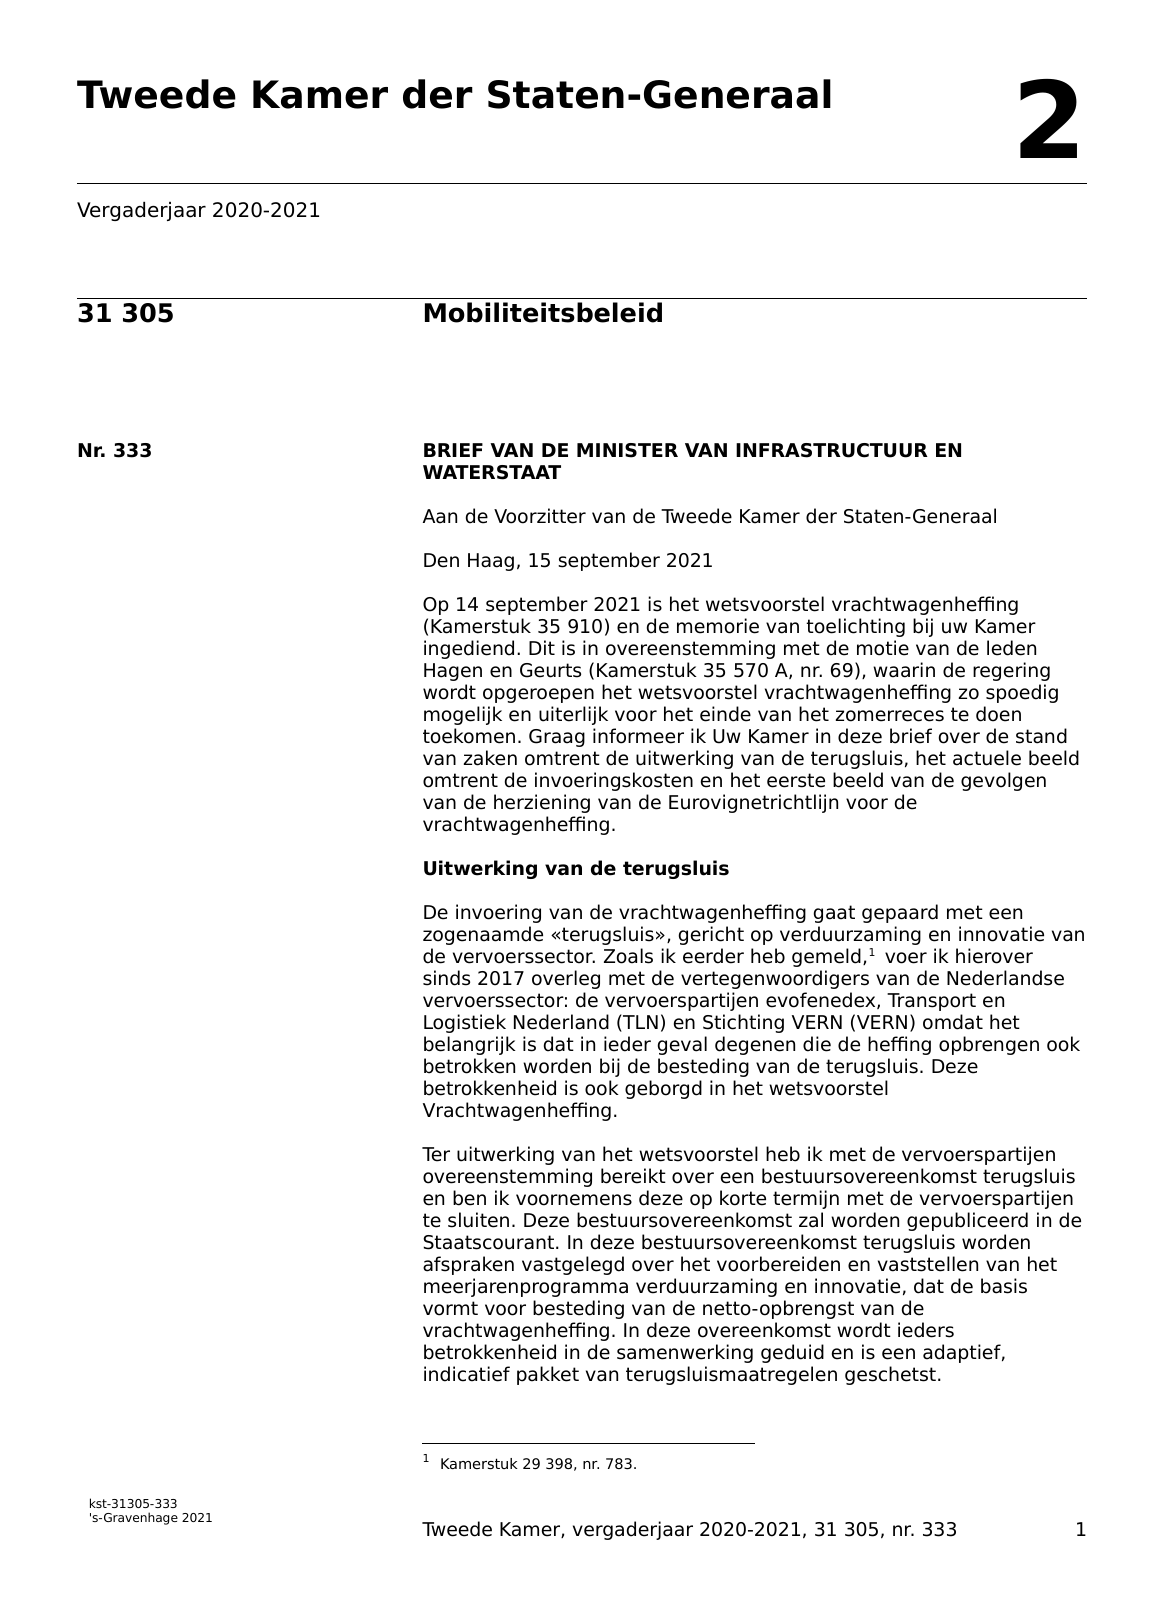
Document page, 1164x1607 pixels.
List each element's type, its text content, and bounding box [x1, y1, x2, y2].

subtitle Nr. 333 BRIEF VAN DE MINISTER VAN INFRASTRUCTUUR EN WATERSTAAT [77, 440, 1087, 484]
table_cell Vergaderjaar 2020-2021 [77, 184, 1087, 298]
text De invoering van de vrachtwagenheffing gaat gepaard met een zogenaamde «terugsluis», gericht op verduurzaming en innovatie van de vervoerssector. Zoals ik eerder heb gemeld, voer ik hierover sinds 2017 overleg met de vertegenwoordigers van de Nederlandse vervoerssector: de vervoerspartijen evofenedex, Transport en Logistiek Nederland (TLN) en Stichting VERN (VERN) omdat het belangrijk is dat in ieder geval degenen die de heffing opbrengen ook betrokken worden bij de besteding van de terugsluis. Deze betrokkenheid is ook geborgd in het wetsvoorstel Vrachtwagenheffing. [422, 902, 1087, 1122]
text 's-Gravenhage 2021 [88, 1511, 323, 1525]
text kst-31305-333 [88, 1497, 323, 1511]
text Kamerstuk 29 398, nr. 783. [422, 1452, 1087, 1474]
table_header Tweede Kamer der Staten-Generaal [77, 59, 886, 183]
table_header 2 [886, 59, 1087, 183]
subtitle Uitwerking van de terugsluis [422, 858, 1087, 880]
text Den Haag, 15 september 2021 [422, 550, 1087, 572]
text Ter uitwerking van het wetsvoorstel heb ik met de vervoerspartijen overeenstemming bereikt over een bestuursovereenkomst terugsluis en ben ik voornemens deze op korte termijn met de vervoerspartijen te sluiten. Deze bestuursovereenkomst zal worden gepubliceerd in de Staatscourant. In deze bestuursovereenkomst terugsluis worden afspraken vastgelegd over het voorbereiden en vaststellen van het meerjarenprogramma verduurzaming en innovatie, dat de basis vormt voor besteding van de netto-opbrengst van de vrachtwagenheffing. In deze overeenkomst wordt ieders betrokkenheid in de samenwerking geduid en is een adaptief, indicatief pakket van terugsluismaatregelen geschetst. [422, 1144, 1087, 1386]
text Aan de Voorzitter van de Tweede Kamer der Staten-Generaal [422, 506, 1087, 528]
text Op 14 september 2021 is het wetsvoorstel vrachtwagenheffing (Kamerstuk 35 910) en de memorie van toelichting bij uw Kamer ingediend. Dit is in overeenstemming met de motie van de leden Hagen en Geurts (Kamerstuk 35 570 A, nr. 69), waarin de regering wordt opgeroepen het wetsvoorstel vrachtwagenheffing zo spoedig mogelijk en uiterlijk voor het einde van het zomerreces te doen toekomen. Graag informeer ik Uw Kamer in deze brief over de stand van zaken omtrent de uitwerking van de terugsluis, het actuele beeld omtrent de invoeringskosten en het eerste beeld van de gevolgen van de herziening van de Eurovignetrichtlijn voor de vrachtwagenheffing. [422, 594, 1087, 836]
subtitle 31 305 Mobiliteitsbeleid [77, 299, 1087, 329]
